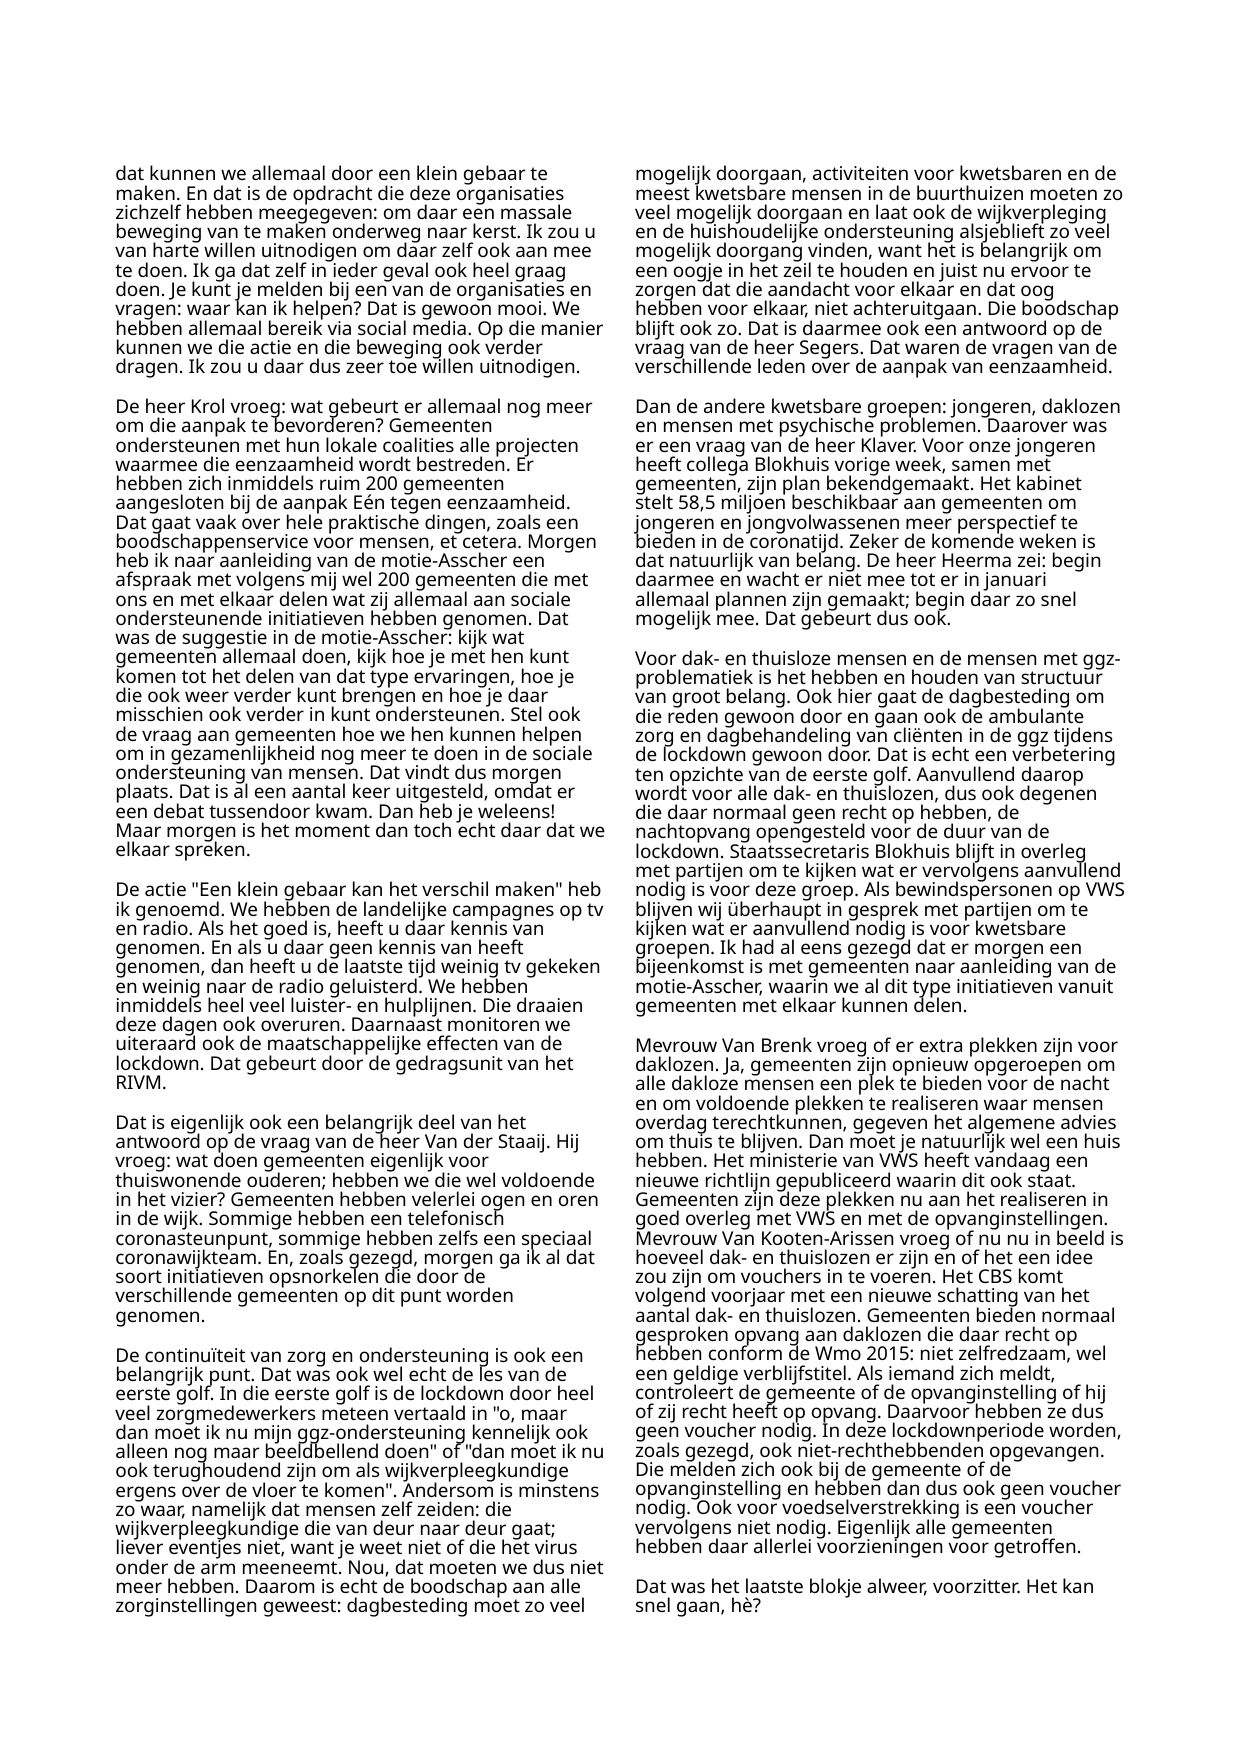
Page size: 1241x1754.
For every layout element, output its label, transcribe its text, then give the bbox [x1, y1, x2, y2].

text Mevrouw Van Brenk vroeg of er extra plekken zijn voor daklozen. Ja, gemeenten zijn opnieuw opgeroepen om alle dakloze mensen een plek te bieden voor de nacht en om voldoende plekken te realiseren waar mensen overdag terechtkunnen, gegeven het algemene advies om thuis te blijven. Dan moet je natuurlijk wel een huis hebben. Het ministerie van VWS heeft vandaag een nieuwe richtlijn gepubliceerd waarin dit ook staat. Gemeenten zijn deze plekken nu aan het realiseren in goed overleg met VWS en met de opvanginstellingen. Mevrouw Van Kooten-Arissen vroeg of nu nu in beeld is hoeveel dak- en thuislozen er zijn en of het een idee zou zijn om vouchers in te voeren. Het CBS komt volgend voorjaar met een nieuwe schatting van het aantal dak- en thuislozen. Gemeenten bieden normaal gesproken opvang aan daklozen die daar recht op hebben conform de Wmo 2015: niet zelfredzaam, wel een geldige verblijfstitel. Als iemand zich meldt, controleert de gemeente of de opvanginstelling of hij of zij recht heeft op opvang. Daarvoor hebben ze dus geen voucher nodig. In deze lockdownperiode worden, zoals gezegd, ook niet-rechthebbenden opgevangen. Die melden zich ook bij de gemeente of de opvanginstelling en hebben dan dus ook geen voucher nodig. Ook voor voedselverstrekking is een voucher vervolgens niet nodig. Eigenlijk alle gemeenten hebben daar allerlei voorzieningen voor getroffen. [635, 1037, 1125, 1557]
text Dat is eigenlijk ook een belangrijk deel van het antwoord op de vraag van de heer Van der Staaij. Hij vroeg: wat doen gemeenten eigenlijk voor thuiswonende ouderen; hebben we die wel voldoende in het vizier? Gemeenten hebben velerlei ogen en oren in de wijk. Sommige hebben een telefonisch coronasteunpunt, sommige hebben zelfs een speciaal coronawijkteam. En, zoals gezegd, morgen ga ik al dat soort initiatieven opsnorkelen die door de verschillende gemeenten op dit punt worden genomen. [115, 1114, 605, 1326]
text Voor dak- en thuisloze mensen en de mensen met ggz-problematiek is het hebben en houden van structuur van groot belang. Ook hier gaat de dagbesteding om die reden gewoon door en gaan ook de ambulante zorg en dagbehandeling van cliënten in de ggz tijdens de lockdown gewoon door. Dat is echt een verbetering ten opzichte van de eerste golf. Aanvullend daarop wordt voor alle dak- en thuislozen, dus ook degenen die daar normaal geen recht op hebben, de nachtopvang opengesteld voor de duur van de lockdown. Staatssecretaris Blokhuis blijft in overleg met partijen om te kijken wat er vervolgens aanvullend nodig is voor deze groep. Als bewindspersonen op VWS blijven wij überhaupt in gesprek met partijen om te kijken wat er aanvullend nodig is voor kwetsbare groepen. Ik had al eens gezegd dat er morgen een bijeenkomst is met gemeenten naar aanleiding van de motie-Asscher, waarin we al dit type initiatieven vanuit gemeenten met elkaar kunnen delen. [635, 650, 1125, 1016]
text De continuïteit van zorg en ondersteuning is ook een belangrijk punt. Dat was ook wel echt de les van de eerste golf. In die eerste golf is de lockdown door heel veel zorgmedewerkers meteen vertaald in "o, maar dan moet ik nu mijn ggz-ondersteuning kennelijk ook alleen nog maar beeldbellend doen" of "dan moet ik nu ook terughoudend zijn om als wijkverpleegkundige ergens over de vloer te komen". Andersom is minstens zo waar, namelijk dat mensen zelf zeiden: die wijkverpleegkundige die van deur naar deur gaat; liever eventjes niet, want je weet niet of die het virus onder de arm meeneemt. Nou, dat moeten we dus niet meer hebben. Daarom is echt de boodschap aan alle zorginstellingen geweest: dagbesteding moet zo veel [115, 1347, 605, 1616]
text De actie "Een klein gebaar kan het verschil maken" heb ik genoemd. We hebben de landelijke campagnes op tv en radio. Als het goed is, heeft u daar kennis van genomen. En als u daar geen kennis van heeft genomen, dan heeft u de laatste tijd weinig tv gekeken en weinig naar de radio geluisterd. We hebben inmiddels heel veel luister- en hulplijnen. Die draaien deze dagen ook overuren. Daarnaast monitoren we uiteraard ook de maatschappelijke effecten van de lockdown. Dat gebeurt door de gedragsunit van het RIVM. [115, 881, 605, 1093]
text Dan de andere kwetsbare groepen: jongeren, daklozen en mensen met psychische problemen. Daarover was er een vraag van de heer Klaver. Voor onze jongeren heeft collega Blokhuis vorige week, samen met gemeenten, zijn plan bekendgemaakt. Het kabinet stelt 58,5 miljoen beschikbaar aan gemeenten om jongeren en jongvolwassenen meer perspectief te bieden in de coronatijd. Zeker de komende weken is dat natuurlijk van belang. De heer Heerma zei: begin daarmee en wacht er niet mee tot er in januari allemaal plannen zijn gemaakt; begin daar zo snel mogelijk mee. Dat gebeurt dus ook. [635, 398, 1125, 629]
text Dat was het laatste blokje alweer, voorzitter. Het kan snel gaan, hè? [635, 1578, 1125, 1616]
text dat kunnen we allemaal door een klein gebaar te maken. En dat is de opdracht die deze organisaties zichzelf hebben meegegeven: om daar een massale beweging van te maken onderweg naar kerst. Ik zou u van harte willen uitnodigen om daar zelf ook aan mee te doen. Ik ga dat zelf in ieder geval ook heel graag doen. Je kunt je melden bij een van de organisaties en vragen: waar kan ik helpen? Dat is gewoon mooi. We hebben allemaal bereik via social media. Op die manier kunnen we die actie en die beweging ook verder dragen. Ik zou u daar dus zeer toe willen uitnodigen. [115, 165, 605, 377]
text mogelijk doorgaan, activiteiten voor kwetsbaren en de meest kwetsbare mensen in de buurthuizen moeten zo veel mogelijk doorgaan en laat ook de wijkverpleging en de huishoudelijke ondersteuning alsjeblieft zo veel mogelijk doorgang vinden, want het is belangrijk om een oogje in het zeil te houden en juist nu ervoor te zorgen dat die aandacht voor elkaar en dat oog hebben voor elkaar, niet achteruitgaan. Die boodschap blijft ook zo. Dat is daarmee ook een antwoord op de vraag van de heer Segers. Dat waren de vragen van de verschillende leden over de aanpak van eenzaamheid. [635, 165, 1125, 377]
text De heer Krol vroeg: wat gebeurt er allemaal nog meer om die aanpak te bevorderen? Gemeenten ondersteunen met hun lokale coalities alle projecten waarmee die eenzaamheid wordt bestreden. Er hebben zich inmiddels ruim 200 gemeenten aangesloten bij de aanpak Eén tegen eenzaamheid. Dat gaat vaak over hele praktische dingen, zoals een boodschappenservice voor mensen, et cetera. Morgen heb ik naar aanleiding van de motie-Asscher een afspraak met volgens mij wel 200 gemeenten die met ons en met elkaar delen wat zij allemaal aan sociale ondersteunende initiatieven hebben genomen. Dat was de suggestie in de motie-Asscher: kijk wat gemeenten allemaal doen, kijk hoe je met hen kunt komen tot het delen van dat type ervaringen, hoe je die ook weer verder kunt brengen en hoe je daar misschien ook verder in kunt ondersteunen. Stel ook de vraag aan gemeenten hoe we hen kunnen helpen om in gezamenlijkheid nog meer te doen in de sociale ondersteuning van mensen. Dat vindt dus morgen plaats. Dat is al een aantal keer uitgesteld, omdat er een debat tussendoor kwam. Dan heb je weleens! Maar morgen is het moment dan toch echt daar dat we elkaar spreken. [115, 398, 605, 861]
